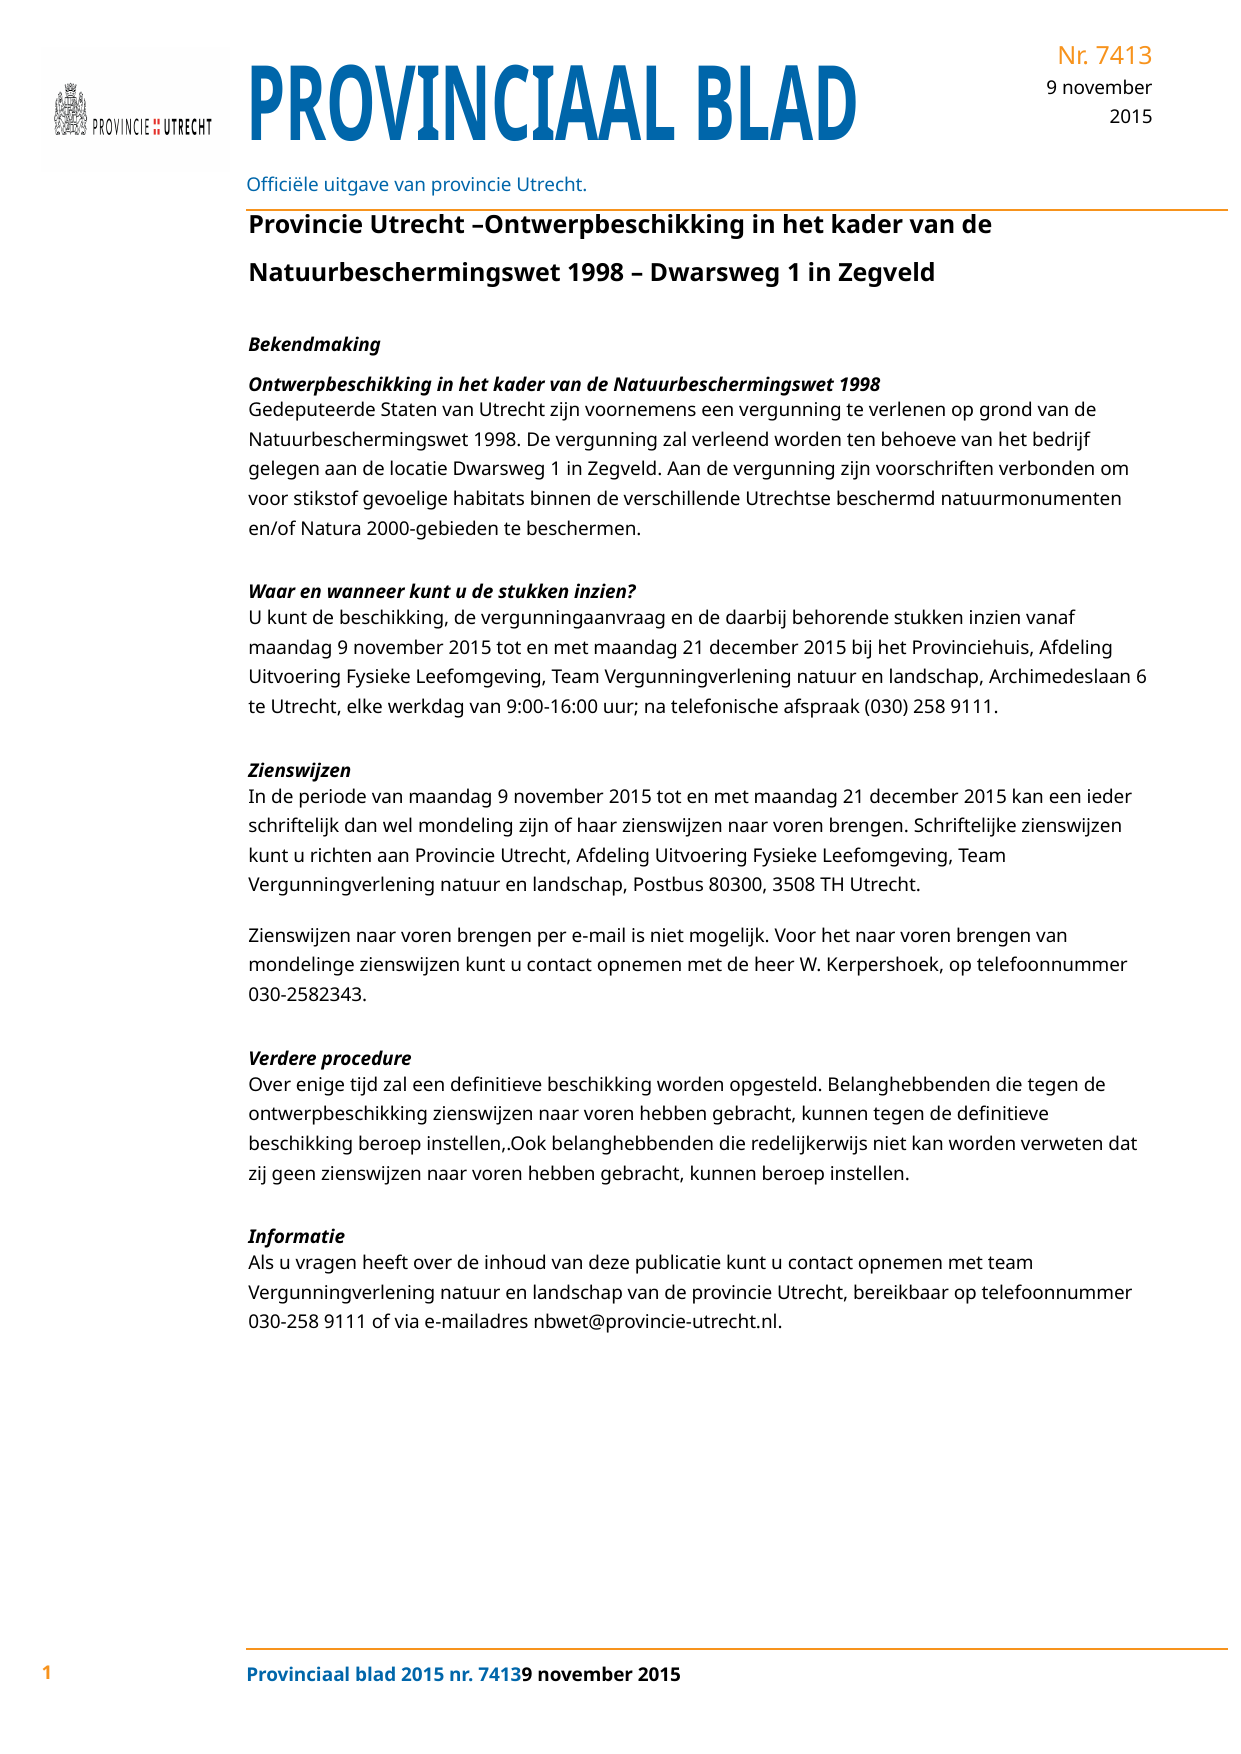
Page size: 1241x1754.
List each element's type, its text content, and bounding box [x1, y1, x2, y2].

picture [41, 47, 231, 172]
text Over enige tijd zal een definitieve beschikking worden opgesteld. Belanghebbenden die tegen de ontwerpbeschikking zienswijzen naar voren hebben gebracht, kunnen tegen de definitieve beschikking beroep instellen,.Ook belanghebbenden die redelijkerwijs niet kan worden verweten dat zij geen zienswijzen naar voren hebben gebracht, kunnen beroep instellen. [248, 1071, 1152, 1185]
text Bekendmaking [248, 331, 1152, 357]
text Zienswijzen naar voren brengen per e-mail is niet mogelijk. Voor het naar voren brengen van mondelinge zienswijzen kunt u contact opnemen met de heer W. Kerpershoek, op telefoonnummer 030-2582343. [248, 922, 1152, 1007]
text Zienswijzen [248, 757, 1152, 783]
text Informatie [248, 1224, 1152, 1249]
text Provincie Utrecht –Ontwerpbeschikking in het kader van de Natuurbeschermingswet 1998 – Dwarsweg 1 in Zegveld [248, 211, 1152, 288]
text Verdere procedure [248, 1045, 1152, 1071]
text U kunt de beschikking, de vergunningaanvraag en de daarbij behorende stukken inzien vanaf maandag 9 november 2015 tot en met maandag 21 december 2015 bij het Provinciehuis, Afdeling Uitvoering Fysieke Leefomgeving, Team Vergunningverlening natuur en landschap, Archimedeslaan 6 te Utrecht, elke werkdag van 9:00-16:00 uur; na telefonische afspraak (030) 258 9111. [248, 604, 1152, 719]
text Waar en wanneer kunt u de stukken inzien? [248, 579, 1152, 604]
text Ontwerpbeschikking in het kader van de Natuurbeschermingswet 1998 [248, 371, 1152, 396]
text Als u vragen heeft over de inhoud van deze publicatie kunt u contact opnemen met team Vergunningverlening natuur en landschap van de provincie Utrecht, bereikbaar op telefoonnummer 030-258 9111 of via e-mailadres nbwet@provincie-utrecht.nl. [248, 1249, 1152, 1334]
text In de periode van maandag 9 november 2015 tot en met maandag 21 december 2015 kan een ieder schriftelijk dan wel mondeling zijn of haar zienswijzen naar voren brengen. Schriftelijke zienswijzen kunt u richten aan Provincie Utrecht, Afdeling Uitvoering Fysieke Leefomgeving, Team Vergunningverlening natuur en landschap, Postbus 80300, 3508 TH Utrecht. [248, 783, 1152, 897]
text Gedeputeerde Staten van Utrecht zijn voornemens een vergunning te verlenen op grond van de Natuurbeschermingswet 1998. De vergunning zal verleend worden ten behoeve van het bedrijf gelegen aan de locatie Dwarsweg 1 in Zegveld. Aan de vergunning zijn voorschriften verbonden om voor stikstof gevoelige habitats binnen de verschillende Utrechtse beschermd natuurmonumenten en/of Natura 2000-gebieden te beschermen. [248, 396, 1152, 541]
